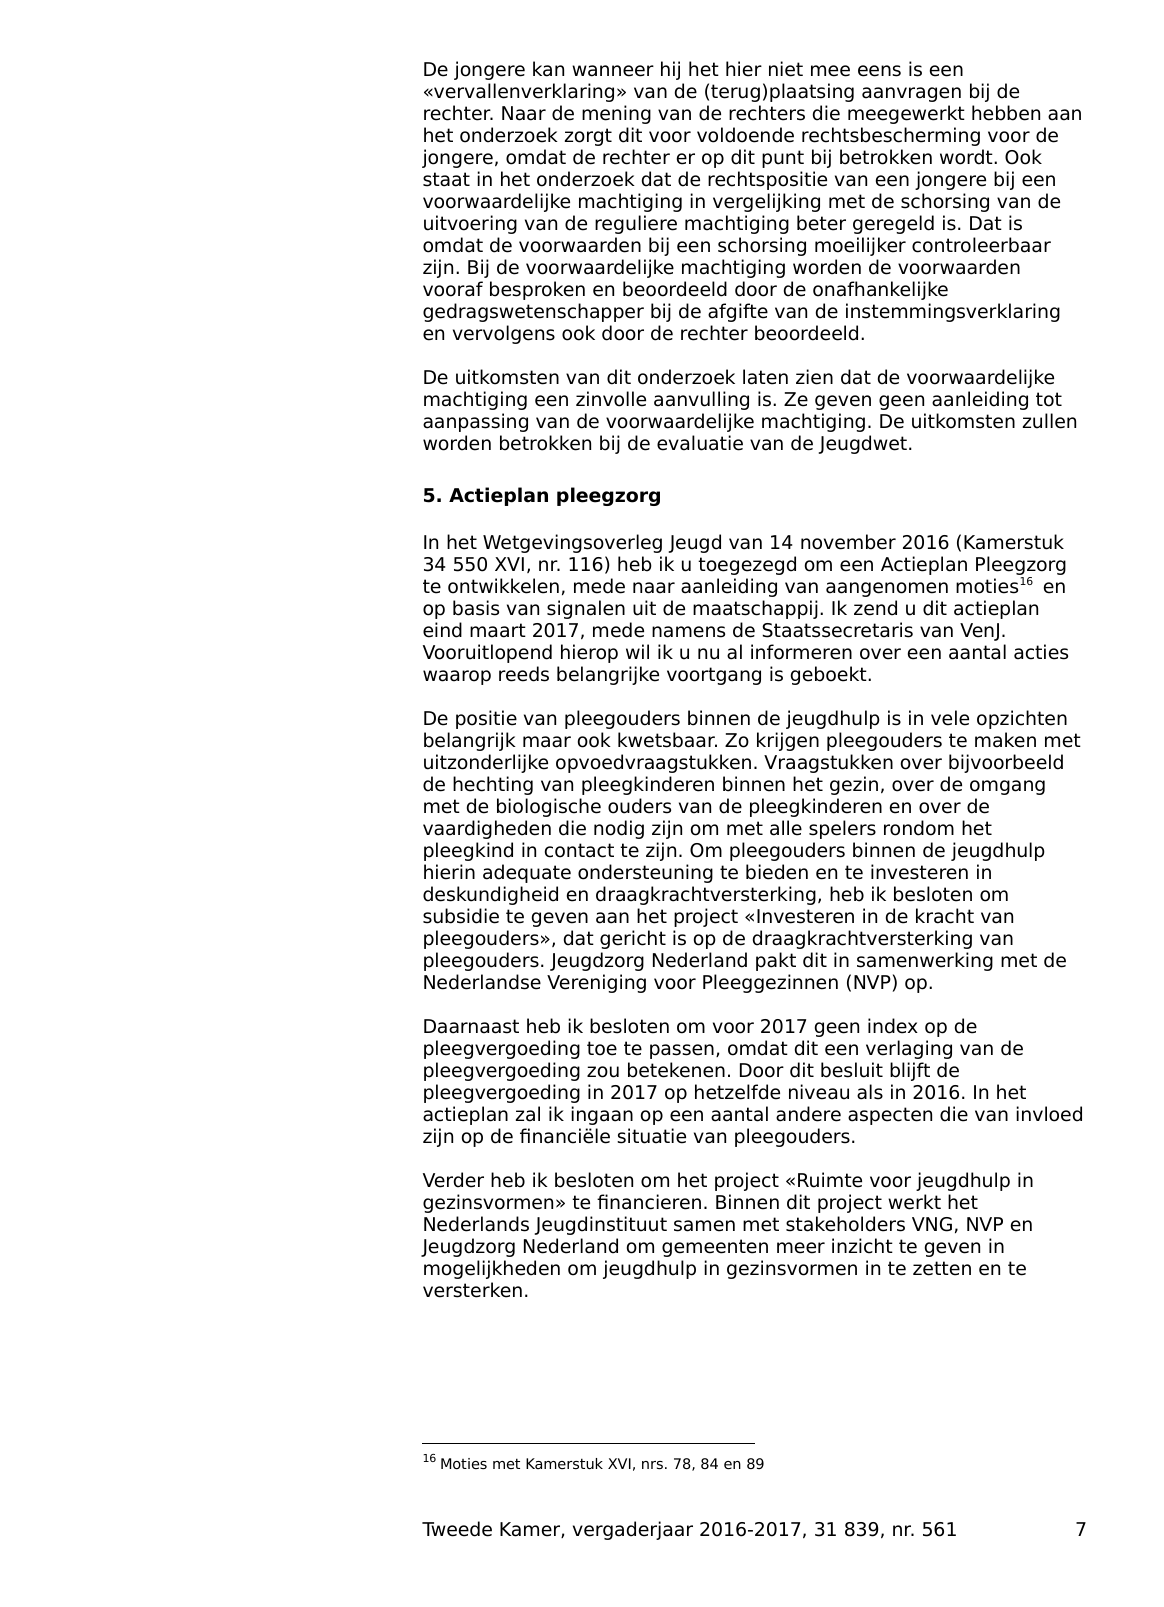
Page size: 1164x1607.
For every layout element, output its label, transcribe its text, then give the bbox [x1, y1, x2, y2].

text Verder heb ik besloten om het project «Ruimte voor jeugdhulp in gezinsvormen» te financieren. Binnen dit project werkt het Nederlands Jeugdinstituut samen met stakeholders VNG, NVP en Jeugdzorg Nederland om gemeenten meer inzicht te geven in mogelijkheden om jeugdhulp in gezinsvormen in te zetten en te versterken. [422, 1170, 1087, 1302]
subtitle 5. Actieplan pleegzorg [422, 485, 1087, 507]
text De positie van pleegouders binnen de jeugdhulp is in vele opzichten belangrijk maar ook kwetsbaar. Zo krijgen pleegouders te maken met uitzonderlijke opvoedvraagstukken. Vraagstukken over bijvoorbeeld de hechting van pleegkinderen binnen het gezin, over de omgang met de biologische ouders van de pleegkinderen en over de vaardigheden die nodig zijn om met alle spelers rondom het pleegkind in contact te zijn. Om pleegouders binnen de jeugdhulp hierin adequate ondersteuning te bieden en te investeren in deskundigheid en draagkrachtversterking, heb ik besloten om subsidie te geven aan het project «Investeren in de kracht van pleegouders», dat gericht is op de draagkrachtversterking van pleegouders. Jeugdzorg Nederland pakt dit in samenwerking met de Nederlandse Vereniging voor Pleeggezinnen (NVP) op. [422, 708, 1087, 994]
text Moties met Kamerstuk XVI, nrs. 78, 84 en 89 [422, 1452, 1087, 1474]
text In het Wetgevingsoverleg Jeugd van 14 november 2016 (Kamerstuk 34 550 XVI, nr. 116) heb ik u toegezegd om een Actieplan Pleegzorg te ontwikkelen, mede naar aanleiding van aangenomen moties en op basis van signalen uit de maatschappij. Ik zend u dit actieplan eind maart 2017, mede namens de Staatssecretaris van VenJ. Vooruitlopend hierop wil ik u nu al informeren over een aantal acties waarop reeds belangrijke voortgang is geboekt. [422, 532, 1087, 686]
text De jongere kan wanneer hij het hier niet mee eens is een «vervallenverklaring» van de (terug)plaatsing aanvragen bij de rechter. Naar de mening van de rechters die meegewerkt hebben aan het onderzoek zorgt dit voor voldoende rechtsbescherming voor de jongere, omdat de rechter er op dit punt bij betrokken wordt. Ook staat in het onderzoek dat de rechtspositie van een jongere bij een voorwaardelijke machtiging in vergelijking met de schorsing van de uitvoering van de reguliere machtiging beter geregeld is. Dat is omdat de voorwaarden bij een schorsing moeilijker controleerbaar zijn. Bij de voorwaardelijke machtiging worden de voorwaarden vooraf besproken en beoordeeld door de onafhankelijke gedragswetenschapper bij de afgifte van de instemmingsverklaring en vervolgens ook door de rechter beoordeeld. [422, 59, 1087, 345]
text De uitkomsten van dit onderzoek laten zien dat de voorwaardelijke machtiging een zinvolle aanvulling is. Ze geven geen aanleiding tot aanpassing van de voorwaardelijke machtiging. De uitkomsten zullen worden betrokken bij de evaluatie van de Jeugdwet. [422, 367, 1087, 455]
text Daarnaast heb ik besloten om voor 2017 geen index op de pleegvergoeding toe te passen, omdat dit een verlaging van de pleegvergoeding zou betekenen. Door dit besluit blijft de pleegvergoeding in 2017 op hetzelfde niveau als in 2016. In het actieplan zal ik ingaan op een aantal andere aspecten die van invloed zijn op de financiële situatie van pleegouders. [422, 1016, 1087, 1148]
